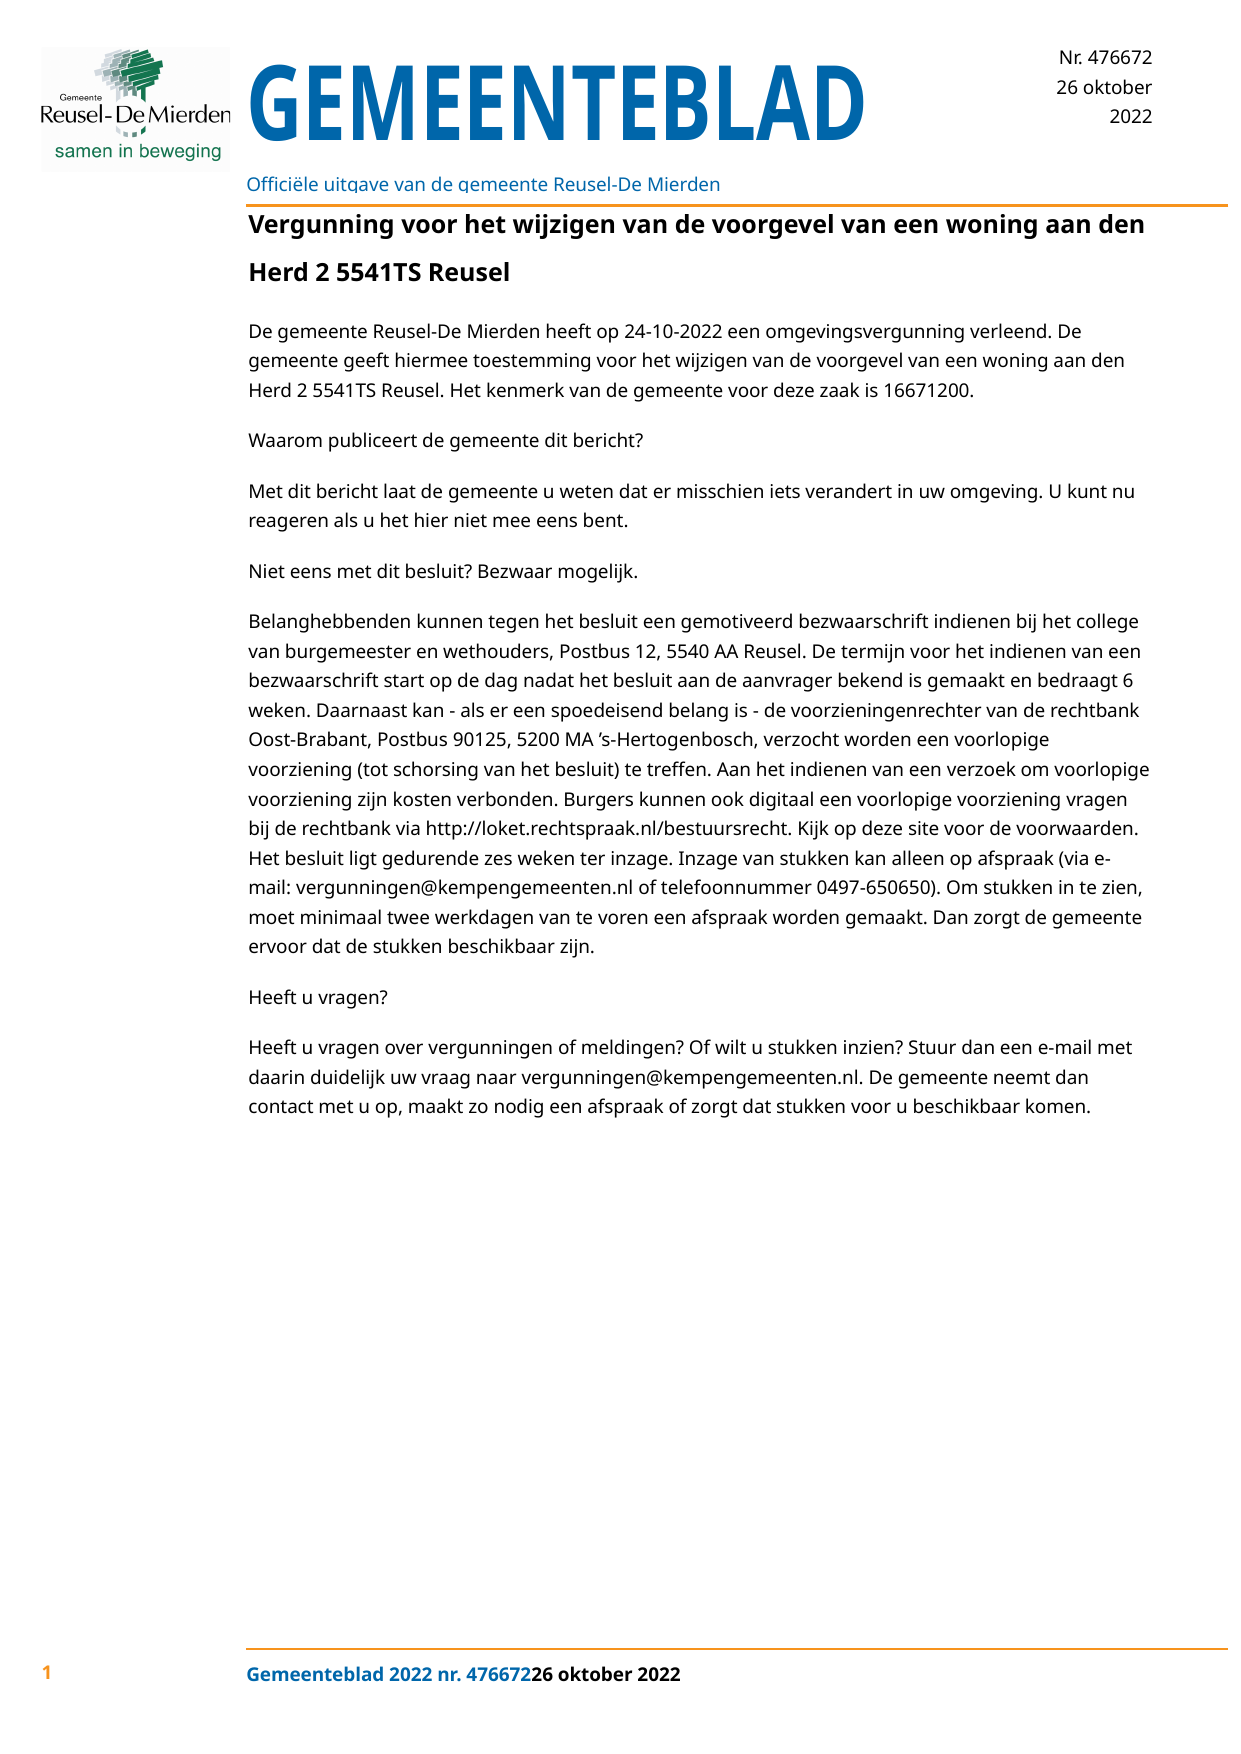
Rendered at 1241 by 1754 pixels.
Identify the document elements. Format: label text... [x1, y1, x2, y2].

text Met dit bericht laat de gemeente u weten dat er misschien iets verandert in uw omgeving. U kunt nu reageren als u het hier niet mee eens bent. [248, 478, 1152, 533]
text Vergunning voor het wijzigen van de voorgevel van een woning aan den Herd 2 5541TS Reusel [248, 207, 1152, 288]
text Heeft u vragen? [248, 984, 1152, 1010]
text Waarom publiceert de gemeente dit bericht? [248, 427, 1152, 453]
text Heeft u vragen over vergunningen of meldingen? Of wilt u stukken inzien? Stuur dan een e-mail met daarin duidelijk uw vraag naar vergunningen@kempengemeenten.nl. De gemeente neemt dan contact met u op, maakt zo nodig een afspraak of zorgt dat stukken voor u beschikbaar komen. [248, 1034, 1152, 1119]
text De gemeente Reusel-De Mierden heeft op 24-10-2022 een omgevingsvergunning verleend. De gemeente geeft hiermee toestemming voor het wijzigen van de voorgevel van een woning aan den Herd 2 5541TS Reusel. Het kenmerk van de gemeente voor deze zaak is 16671200. [248, 318, 1152, 403]
text Niet eens met dit besluit? Bezwaar mogelijk. [248, 558, 1152, 584]
picture [41, 47, 231, 172]
text Belanghebbenden kunnen tegen het besluit een gemotiveerd bezwaarschrift indienen bij het college van burgemeester en wethouders, Postbus 12, 5540 AA Reusel. De termijn voor het indienen van een bezwaarschrift start op de dag nadat het besluit aan de aanvrager bekend is gemaakt en bedraagt 6 weken. Daarnaast kan - als er een spoedeisend belang is - de voorzieningenrechter van de rechtbank Oost-Brabant, Postbus 90125, 5200 MA ’s-Hertogenbosch, verzocht worden een voorlopige voorziening (tot schorsing van het besluit) te treffen. Aan het indienen van een verzoek om voorlopige voorziening zijn kosten verbonden. Burgers kunnen ook digitaal een voorlopige voorziening vragen bij de rechtbank via http://loket.rechtspraak.nl/bestuursrecht. Kijk op deze site voor de voorwaarden. Het besluit ligt gedurende zes weken ter inzage. Inzage van stukken kan alleen op afspraak (via e-mail: vergunningen@kempengemeenten.nl of telefoonnummer 0497-650650). Om stukken in te zien, moet minimaal twee werkdagen van te voren een afspraak worden gemaakt. Dan zorgt de gemeente ervoor dat de stukken beschikbaar zijn. [248, 608, 1152, 959]
